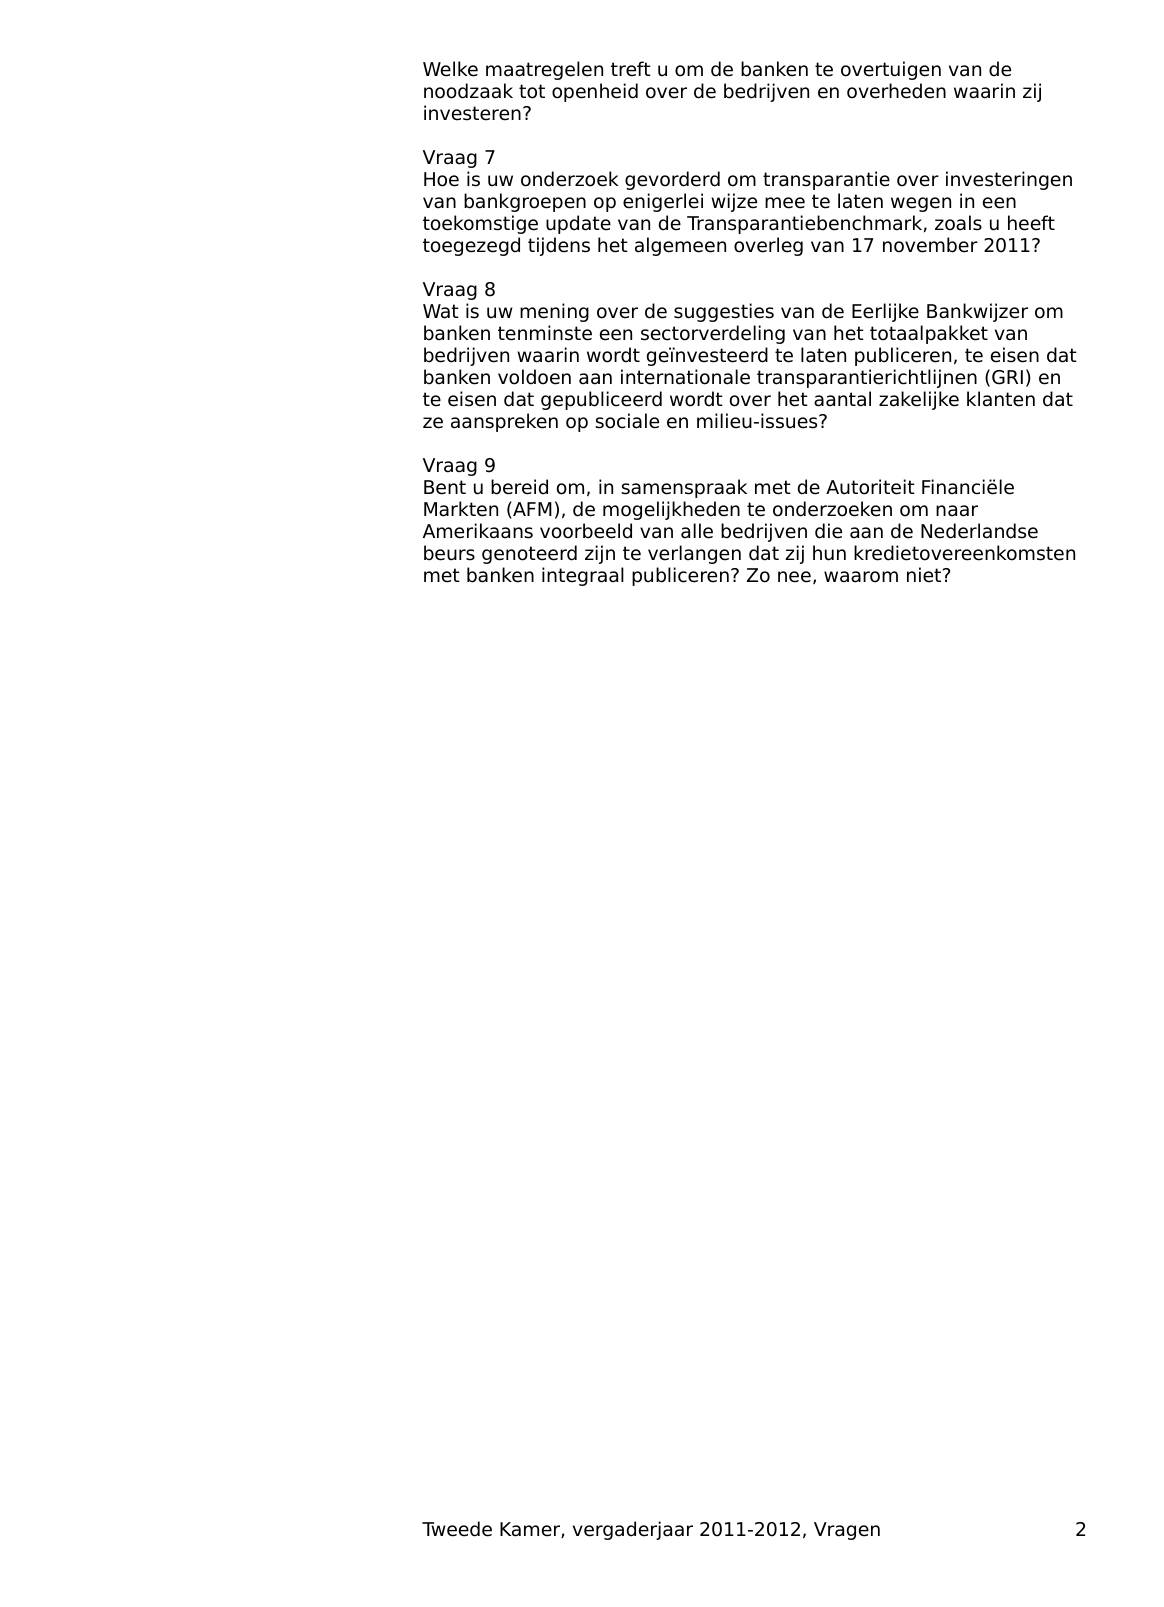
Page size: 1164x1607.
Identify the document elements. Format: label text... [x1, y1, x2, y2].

text Vraag 9 [422, 455, 1087, 477]
text Welke maatregelen treft u om de banken te overtuigen van de noodzaak tot openheid over de bedrijven en overheden waarin zij investeren? [422, 59, 1087, 125]
text Hoe is uw onderzoek gevorderd om transparantie over investeringen van bankgroepen op enigerlei wijze mee te laten wegen in een toekomstige update van de Transparantiebenchmark, zoals u heeft toegezegd tijdens het algemeen overleg van 17 november 2011? [422, 169, 1087, 257]
text Vraag 7 [422, 147, 1087, 169]
text Bent u bereid om, in samenspraak met de Autoriteit Financiële Markten (AFM), de mogelijkheden te onderzoeken om naar Amerikaans voorbeeld van alle bedrijven die aan de Nederlandse beurs genoteerd zijn te verlangen dat zij hun kredietovereenkomsten met banken integraal publiceren? Zo nee, waarom niet? [422, 477, 1087, 587]
text Vraag 8 [422, 279, 1087, 301]
text Wat is uw mening over de suggesties van de Eerlijke Bankwijzer om banken tenminste een sectorverdeling van het totaalpakket van bedrijven waarin wordt geïnvesteerd te laten publiceren, te eisen dat banken voldoen aan internationale transparantierichtlijnen (GRI) en te eisen dat gepubliceerd wordt over het aantal zakelijke klanten dat ze aanspreken op sociale en milieu-issues? [422, 301, 1087, 433]
